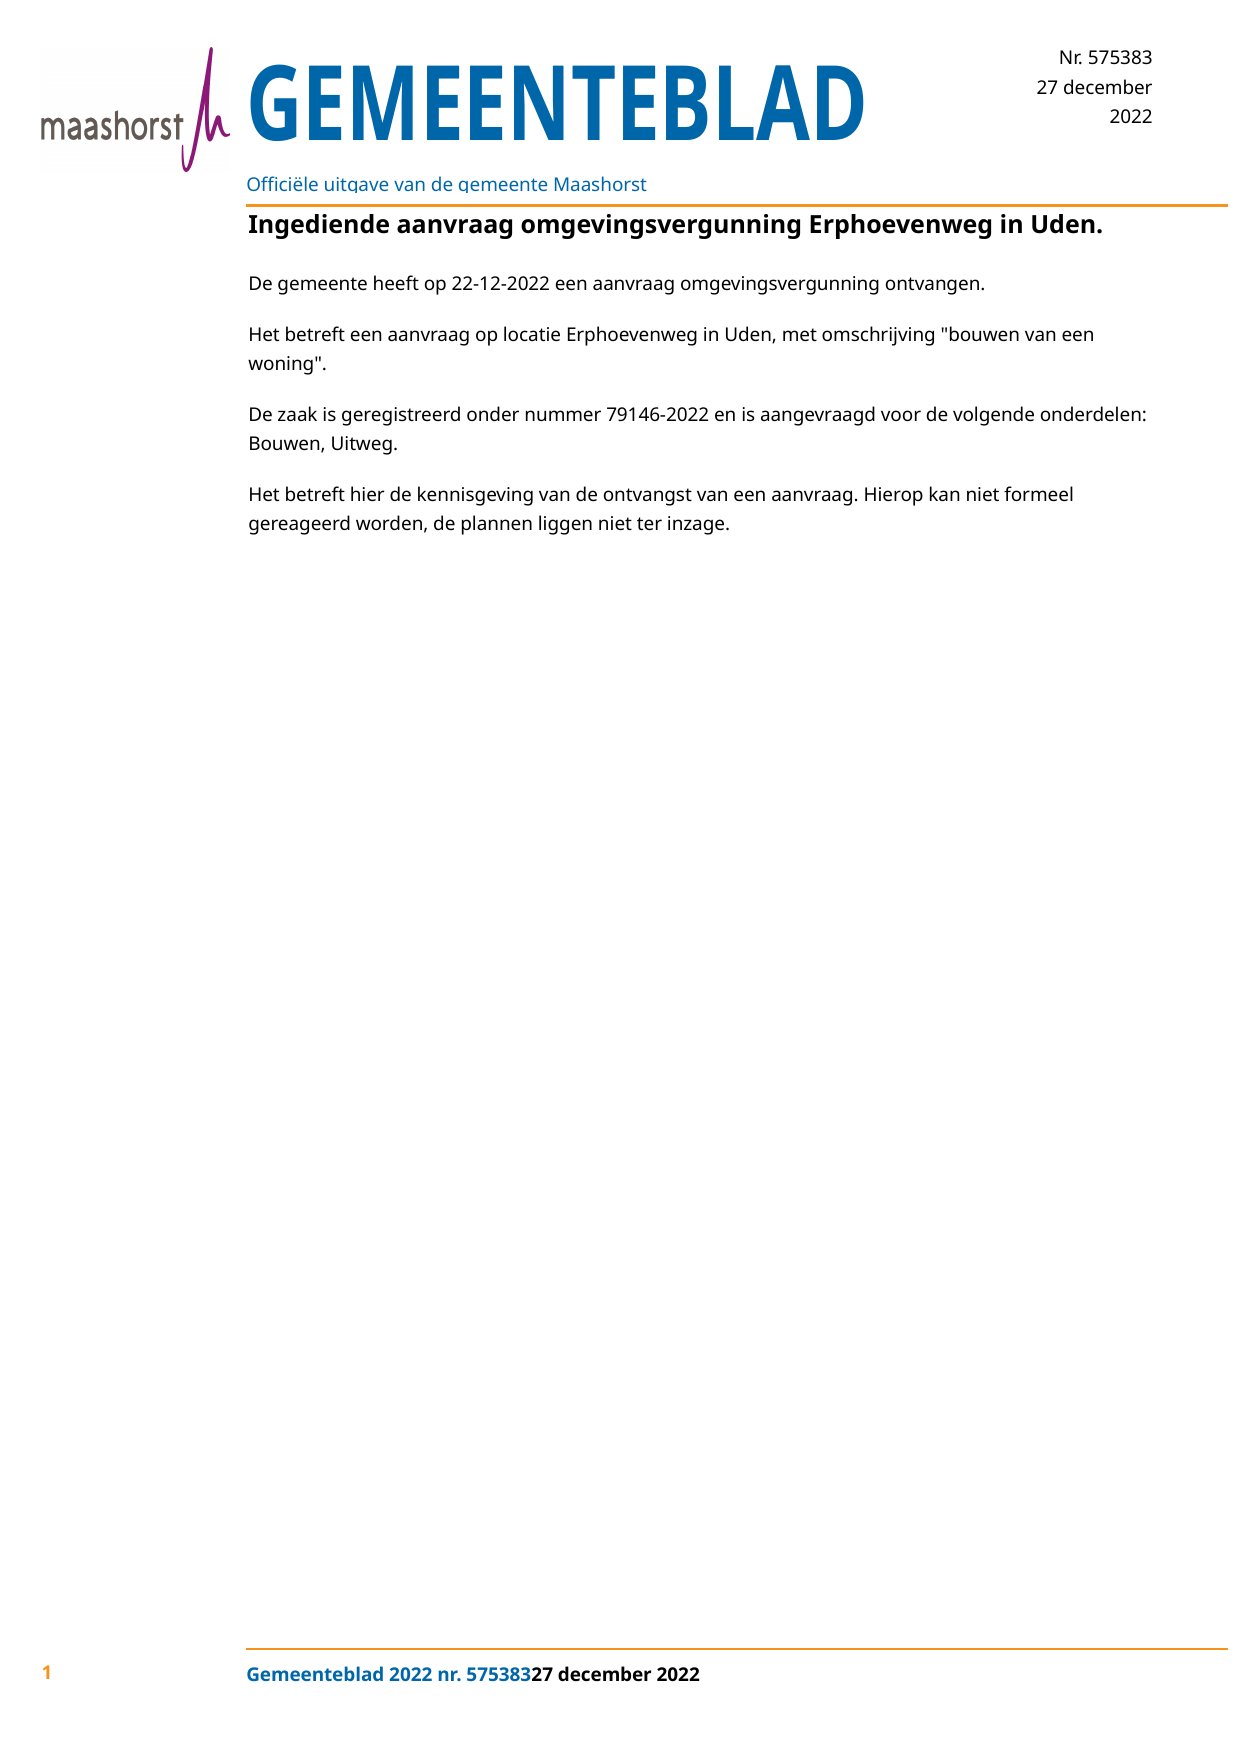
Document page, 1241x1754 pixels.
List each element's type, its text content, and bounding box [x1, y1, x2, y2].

picture [41, 47, 231, 172]
text De zaak is geregistreerd onder nummer 79146-2022 en is aangevraagd voor de volgende onderdelen: Bouwen, Uitweg. [248, 401, 1152, 456]
text De gemeente heeft op 22-12-2022 een aanvraag omgevingsvergunning ontvangen. [248, 270, 1152, 296]
text Ingediende aanvraag omgevingsvergunning Erphoevenweg in Uden. [248, 207, 1152, 241]
text Het betreft een aanvraag op locatie Erphoevenweg in Uden, met omschrijving "bouwen van een woning". [248, 321, 1152, 376]
text Het betreft hier de kennisgeving van de ontvangst van een aanvraag. Hierop kan niet formeel gereageerd worden, de plannen liggen niet ter inzage. [248, 481, 1152, 536]
